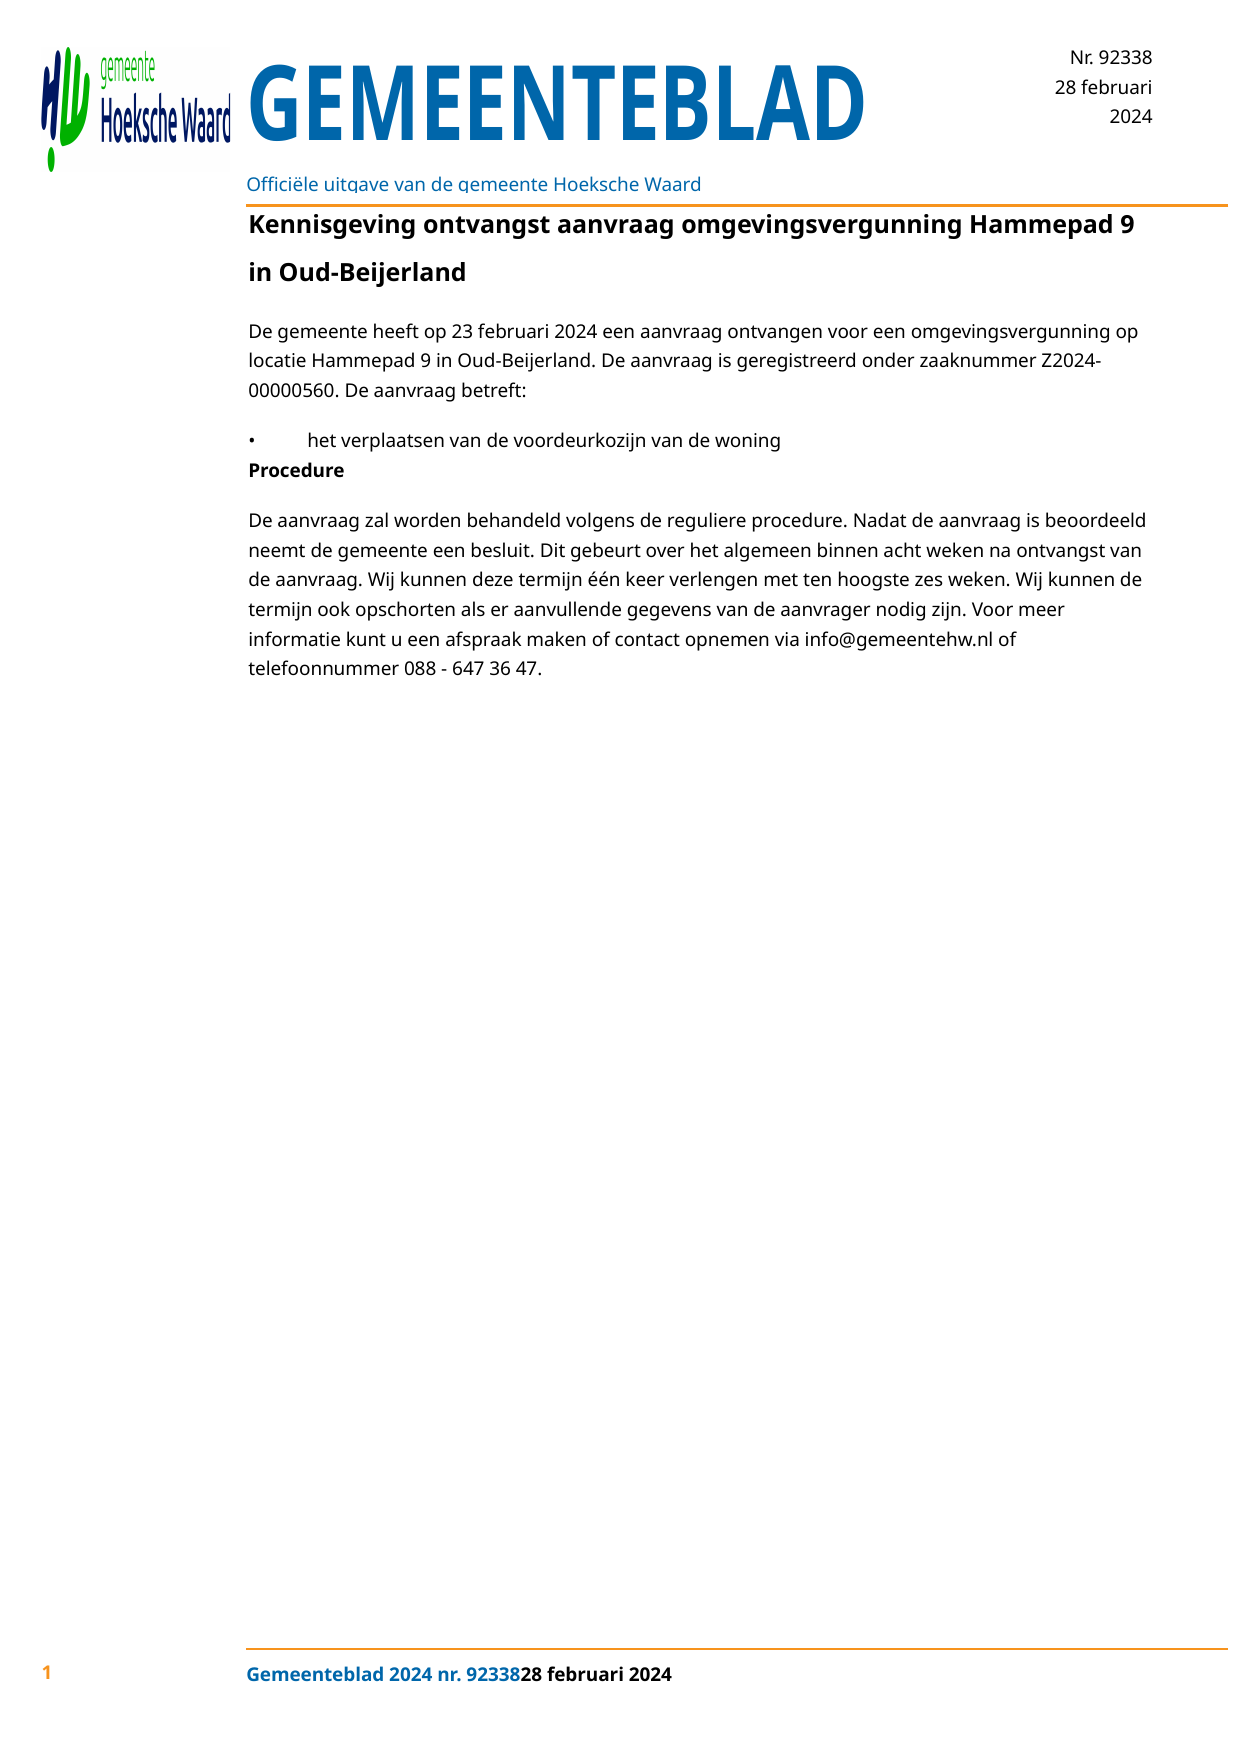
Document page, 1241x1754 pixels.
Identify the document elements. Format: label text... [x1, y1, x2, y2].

text Procedure [248, 457, 1152, 483]
text De gemeente heeft op 23 februari 2024 een aanvraag ontvangen voor een omgevingsvergunning op locatie Hammepad 9 in Oud-Beijerland. De aanvraag is geregistreerd onder zaaknummer Z2024-00000560. De aanvraag betreft: [248, 318, 1152, 403]
text De aanvraag zal worden behandeld volgens de reguliere procedure. Nadat de aanvraag is beoordeeld neemt de gemeente een besluit. Dit gebeurt over het algemeen binnen acht weken na ontvangst van de aanvraag. Wij kunnen deze termijn één keer verlengen met ten hoogste zes weken. Wij kunnen de termijn ook opschorten als er aanvullende gegevens van de aanvrager nodig zijn. Voor meer informatie kunt u een afspraak maken of contact opnemen via info@gemeentehw.nl of telefoonnummer 088 - 647 36 47. [248, 507, 1152, 681]
text Kennisgeving ontvangst aanvraag omgevingsvergunning Hammepad 9 in Oud-Beijerland [248, 207, 1152, 288]
picture [41, 47, 231, 172]
list het verplaatsen van de voordeurkozijn van de woning [248, 427, 1152, 453]
